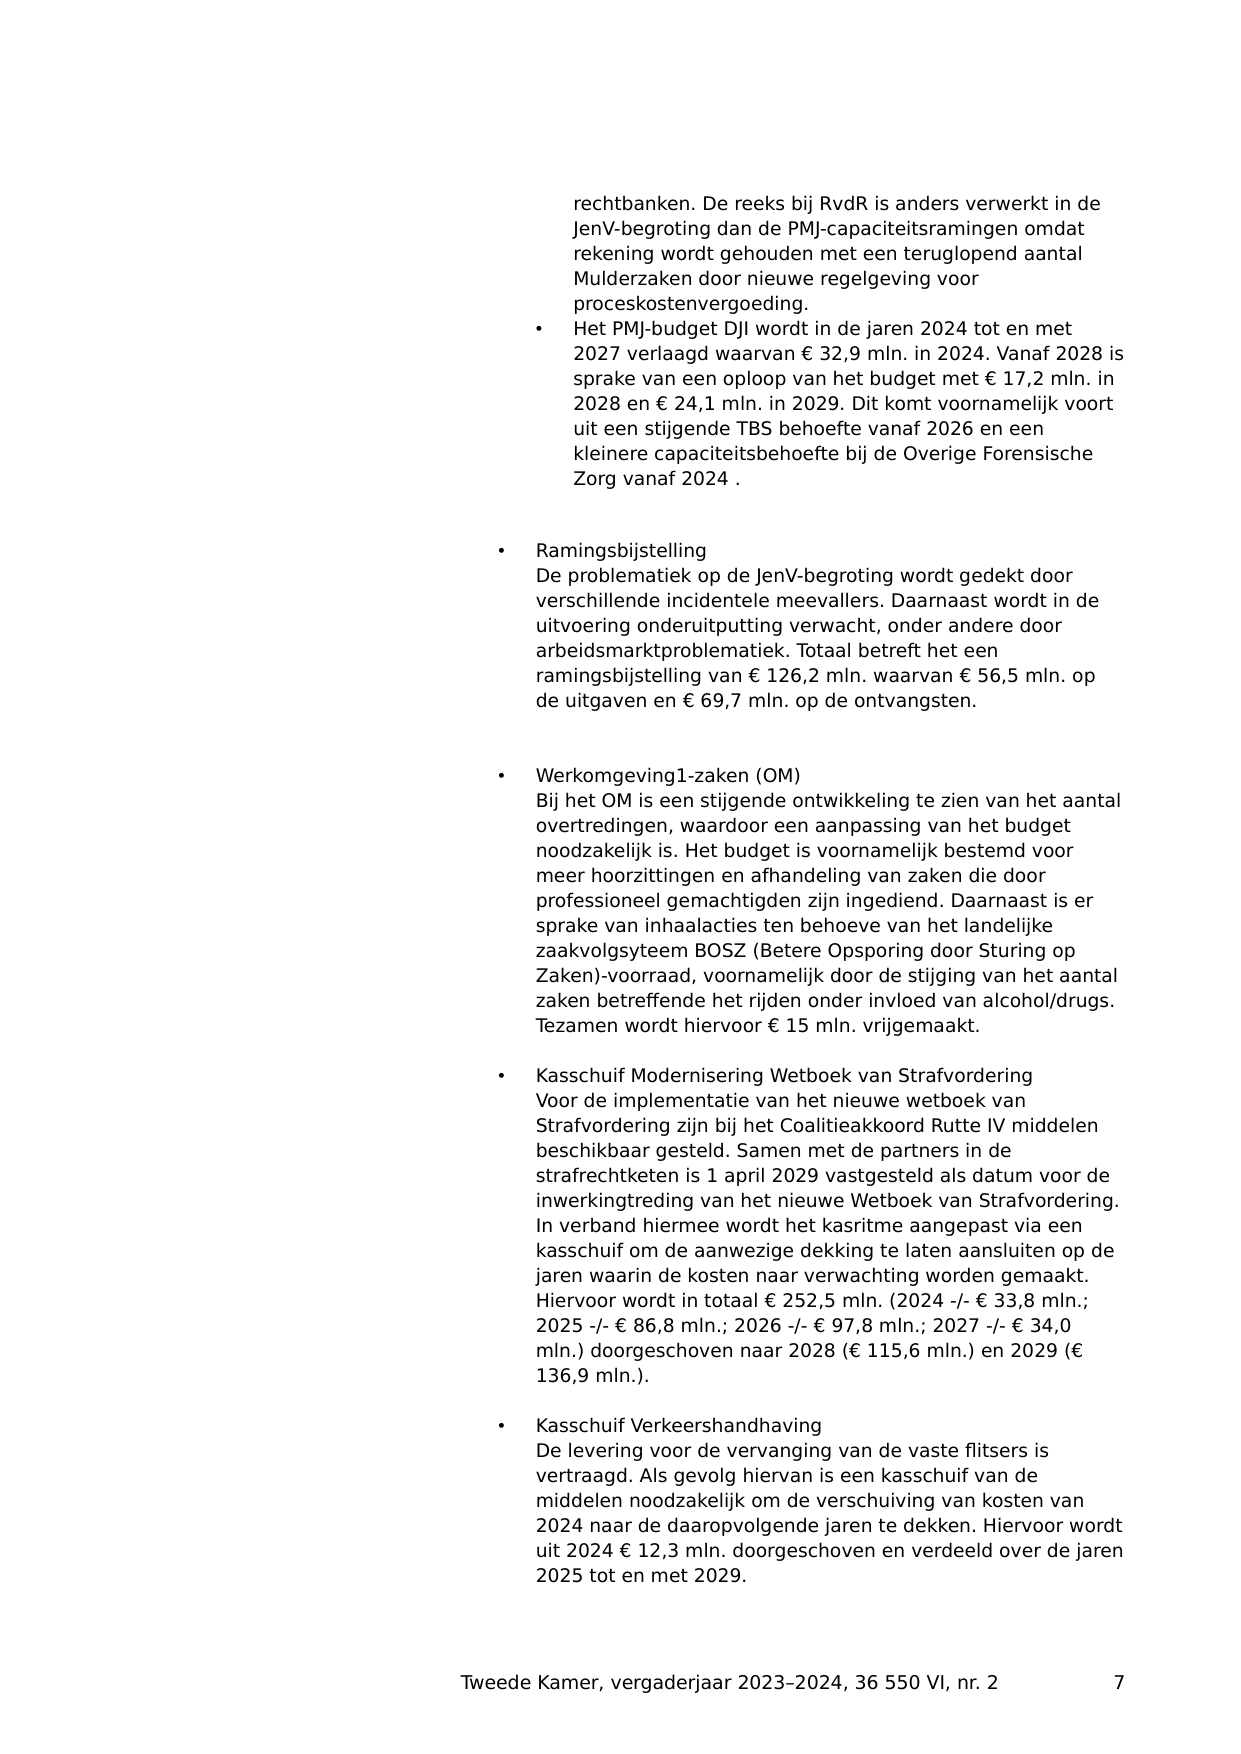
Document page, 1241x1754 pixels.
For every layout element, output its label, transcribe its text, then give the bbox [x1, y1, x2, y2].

list Kasschuif Modernisering Wetboek van Strafvordering [498, 1063, 1125, 1088]
list Bij het OM is een stijgende ontwikkeling te zien van het aantal overtredingen, waardoor een aanpassing van het budget noodzakelijk is. Het budget is voornamelijk bestemd voor meer hoorzittingen en afhandeling van zaken die door professioneel gemachtigden zijn ingediend. Daarnaast is er sprake van inhaalacties ten behoeve van het landelijke zaakvolgsyteem BOSZ (Betere Opsporing door Sturing op Zaken)-voorraad, voornamelijk door de stijging van het aantal zaken betreffende het rijden onder invloed van alcohol/drugs. Tezamen wordt hiervoor € 15 mln. vrijgemaakt. [498, 788, 1125, 1063]
list Het PMJ-budget DJI wordt in de jaren 2024 tot en met 2027 verlaagd waarvan € 32,9 mln. in 2024. Vanaf 2028 is sprake van een oploop van het budget met € 17,2 mln. in 2028 en € 24,1 mln. in 2029. Dit komt voornamelijk voort uit een stijgende TBS behoefte vanaf 2026 en een kleinere capaciteitsbehoefte bij de Overige Forensische Zorg vanaf 2024 . [536, 316, 1125, 516]
list rechtbanken. De reeks bij RvdR is anders verwerkt in de JenV-begroting dan de PMJ-capaciteitsramingen omdat rekening wordt gehouden met een teruglopend aantal Mulderzaken door nieuwe regelgeving voor proceskostenvergoeding. [536, 191, 1125, 316]
list Ramingsbijstelling [498, 538, 1125, 563]
list Kasschuif Verkeershandhaving [498, 1413, 1125, 1438]
list De problematiek op de JenV-begroting wordt gedekt door verschillende incidentele meevallers. Daarnaast wordt in de uitvoering onderuitputting verwacht, onder andere door arbeidsmarktproblematiek. Totaal betreft het een ramingsbijstelling van € 126,2 mln. waarvan € 56,5 mln. op de uitgaven en € 69,7 mln. op de ontvangsten. [498, 563, 1125, 763]
list Voor de implementatie van het nieuwe wetboek van Strafvordering zijn bij het Coalitieakkoord Rutte IV middelen beschikbaar gesteld. Samen met de partners in de strafrechtketen is 1 april 2029 vastgesteld als datum voor de inwerkingtreding van het nieuwe Wetboek van Strafvordering. In verband hiermee wordt het kasritme aangepast via een kasschuif om de aanwezige dekking te laten aansluiten op de jaren waarin de kosten naar verwachting worden gemaakt. Hiervoor wordt in totaal € 252,5 mln. (2024 -/- € 33,8 mln.; 2025 -/- € 86,8 mln.; 2026 -/- € 97,8 mln.; 2027 -/- € 34,0 mln.) doorgeschoven naar 2028 (€ 115,6 mln.) en 2029 (€ 136,9 mln.). [498, 1088, 1125, 1413]
list De levering voor de vervanging van de vaste flitsers is vertraagd. Als gevolg hiervan is een kasschuif van de middelen noodzakelijk om de verschuiving van kosten van 2024 naar de daaropvolgende jaren te dekken. Hiervoor wordt uit 2024 € 12,3 mln. doorgeschoven en verdeeld over de jaren 2025 tot en met 2029. [498, 1438, 1125, 1613]
list Werkomgeving1-zaken (OM) [498, 763, 1125, 788]
